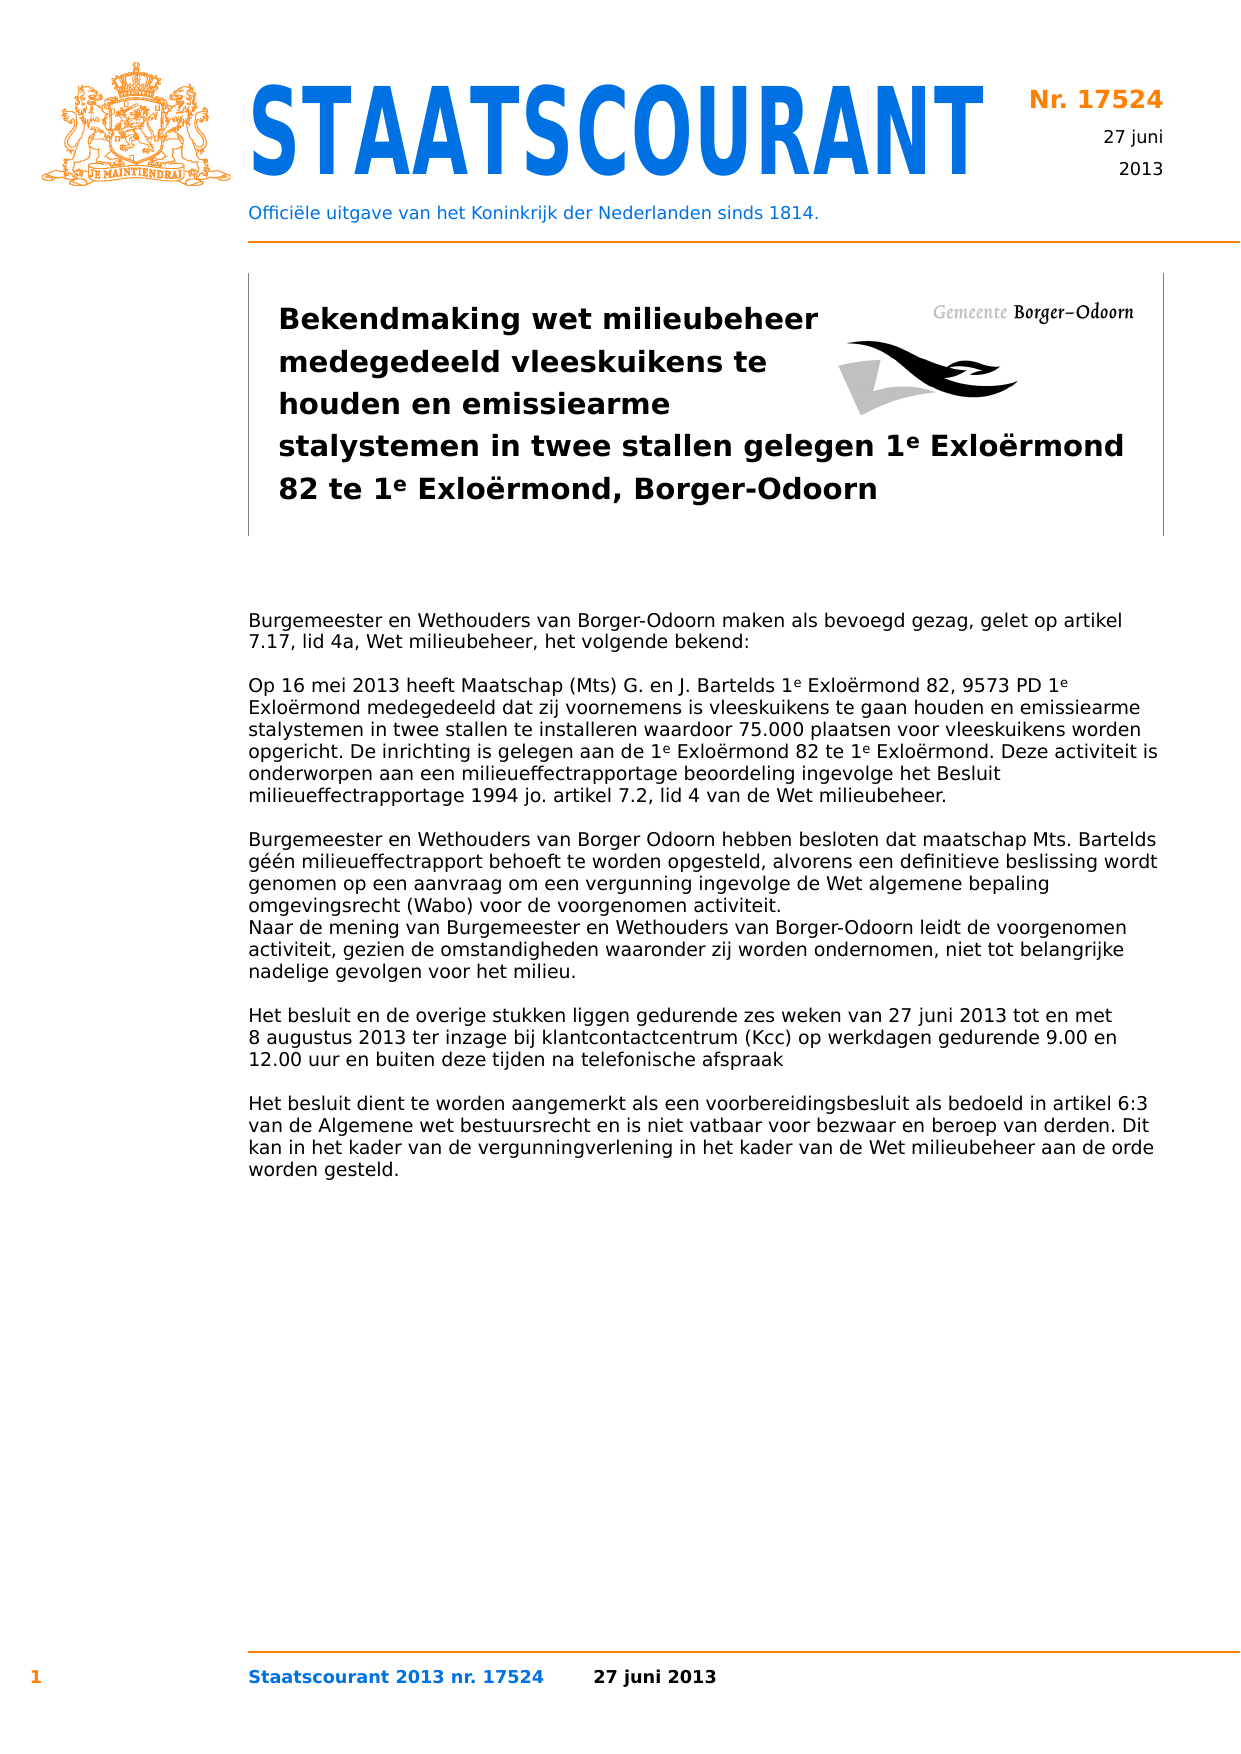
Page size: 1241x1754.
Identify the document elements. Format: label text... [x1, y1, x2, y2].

table_header [25, 62, 248, 241]
text Burgemeester en Wethouders van Borger-Odoorn maken als bevoegd gezag, gelet op artikel 7.17, lid 4a, Wet milieubeheer, het volgende bekend: [248, 609, 1163, 653]
table_cell Officiële uitgave van het Koninkrijk der Nederlanden sinds 1814. [248, 203, 1240, 241]
subtitle Bekendmaking wet milieubeheer medegedeeld vleeskuikens te houden en emissiearme stalystemen in twee stallen gelegen 1e Exloërmond 82 te 1e Exloërmond, Borger-Odoorn [249, 273, 1163, 536]
table_cell 27 juni [998, 121, 1240, 153]
table_header Nr. 17524 [998, 62, 1240, 121]
table_cell 2013 [998, 153, 1240, 203]
picture [838, 302, 1134, 415]
text Burgemeester en Wethouders van Borger Odoorn hebben besloten dat maatschap Mts. Bartelds géén milieueffectrapport behoeft te worden opgesteld, alvorens een definitieve beslissing wordt genomen op een aanvraag om een vergunning ingevolge de Wet algemene bepaling omgevingsrecht (Wabo) voor de voorgenomen activiteit. [248, 829, 1163, 917]
text Op 16 mei 2013 heeft Maatschap (Mts) G. en J. Bartelds 1e Exloërmond 82, 9573 PD 1e Exloërmond medegedeeld dat zij voornemens is vleeskuikens te gaan houden en emissiearme stalystemen in twee stallen te installeren waardoor 75.000 plaatsen voor vleeskuikens worden opgericht. De inrichting is gelegen aan de 1e Exloërmond 82 te 1e Exloërmond. Deze activiteit is onderworpen aan een milieueffectrapportage beoordeling ingevolge het Besluit milieueffectrapportage 1994 jo. artikel 7.2, lid 4 van de Wet milieubeheer. [248, 675, 1163, 807]
text Het besluit dient te worden aangemerkt als een voorbereidingsbesluit als bedoeld in artikel 6:3 van de Algemene wet bestuursrecht en is niet vatbaar voor bezwaar en beroep van derden. Dit kan in het kader van de vergunningverlening in het kader van de Wet milieubeheer aan de orde worden gesteld. [248, 1093, 1163, 1181]
text Naar de mening van Burgemeester en Wethouders van Borger-Odoorn leidt de voorgenomen activiteit, gezien de omstandigheden waaronder zij worden ondernomen, niet tot belangrijke nadelige gevolgen voor het milieu. [248, 917, 1163, 983]
text Het besluit en de overige stukken liggen gedurende zes weken van 27 juni 2013 tot en met 8 augustus 2013 ter inzage bij klantcontactcentrum (Kcc) op werkdagen gedurende 9.00 en 12.00 uur en buiten deze tijden na telefonische afspraak [248, 1005, 1163, 1071]
picture [41, 62, 231, 186]
table_header STAATSCOURANT [248, 62, 998, 203]
